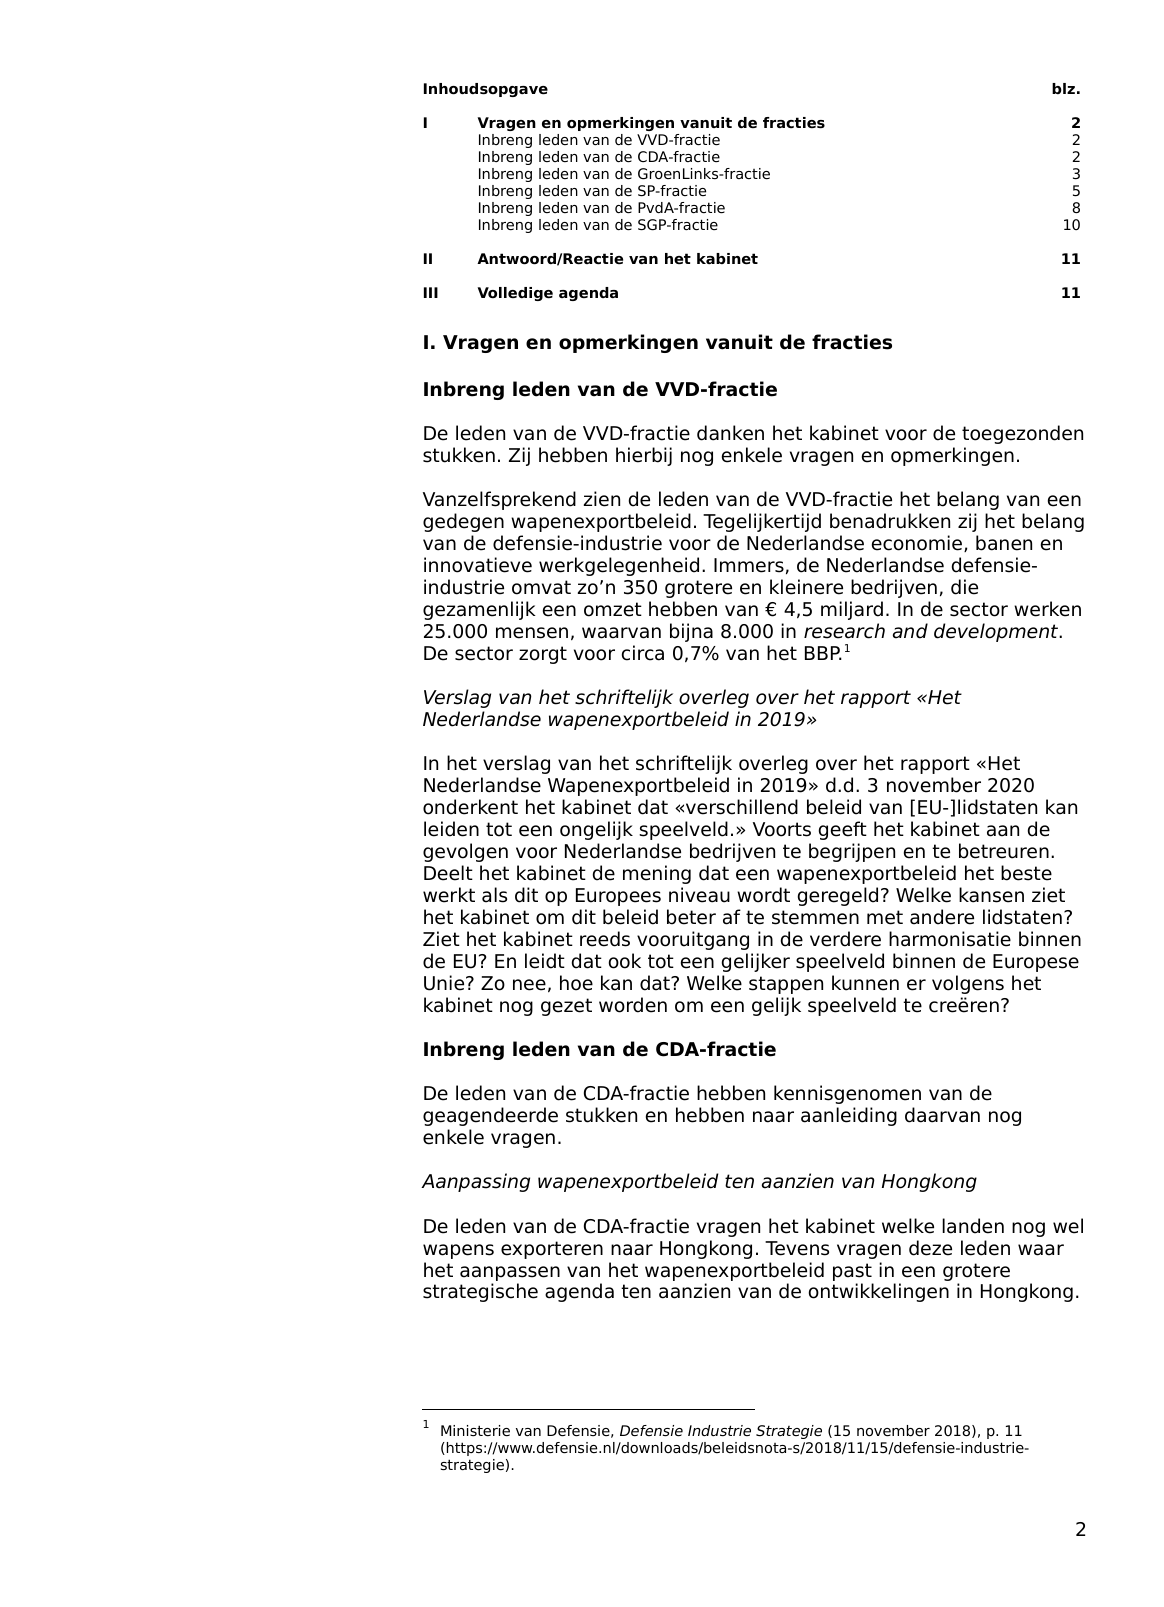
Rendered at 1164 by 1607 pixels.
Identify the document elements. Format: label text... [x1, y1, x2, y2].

table_cell Antwoord/Reactie van het kabinet [471, 251, 993, 268]
table_header Inhoudsopgave [422, 81, 993, 98]
table_cell 10 [993, 217, 1087, 234]
subtitle Inbreng leden van de VVD-fractie [422, 379, 1087, 401]
table_cell [422, 183, 471, 200]
table_cell [993, 268, 1087, 285]
subtitle I. Vragen en opmerkingen vanuit de fracties [422, 332, 1087, 354]
table_header blz. [993, 81, 1087, 98]
table_cell 2 [993, 115, 1087, 132]
table_cell [422, 132, 471, 149]
text De leden van de CDA-fractie vragen het kabinet welke landen nog wel wapens exporteren naar Hongkong. Tevens vragen deze leden waar het aanpassen van het wapenexportbeleid past in een grotere strategische agenda ten aanzien van de ontwikkelingen in Hongkong. [422, 1216, 1087, 1303]
table_cell Vragen en opmerkingen vanuit de fracties [471, 115, 993, 132]
table_cell Volledige agenda [471, 285, 993, 302]
table_cell Inbreng leden van de SP-fractie [471, 183, 993, 200]
table_cell [422, 234, 471, 251]
table_cell 11 [993, 251, 1087, 268]
table_cell Inbreng leden van de CDA-fractie [471, 149, 993, 166]
table_cell [422, 217, 471, 234]
table_cell 5 [993, 183, 1087, 200]
text Ministerie van Defensie, Defensie Industrie Strategie (15 november 2018), p. 11 (https://www.defensie.nl/downloads/beleidsnota-s/2018/11/15/defensie-industrie-strategie). [422, 1418, 1087, 1474]
table_cell 2 [993, 149, 1087, 166]
table_cell [471, 268, 993, 285]
text De leden van de VVD-fractie danken het kabinet voor de toegezonden stukken. Zij hebben hierbij nog enkele vragen en opmerkingen. [422, 423, 1087, 467]
table_cell [471, 234, 993, 251]
subtitle Inbreng leden van de CDA-fractie [422, 1039, 1087, 1061]
table_cell 3 [993, 166, 1087, 183]
subtitle Verslag van het schriftelijk overleg over het rapport «Het Nederlandse wapenexportbeleid in 2019» [422, 687, 1087, 731]
table_cell III [422, 285, 471, 302]
table_cell [422, 98, 471, 115]
table_cell [993, 234, 1087, 251]
table_cell [422, 149, 471, 166]
table_cell 2 [993, 132, 1087, 149]
table_cell [471, 98, 993, 115]
table_cell Inbreng leden van de SGP-fractie [471, 217, 993, 234]
table_cell 11 [993, 285, 1087, 302]
table_cell Inbreng leden van de VVD-fractie [471, 132, 993, 149]
table_cell [422, 166, 471, 183]
text De leden van de CDA-fractie hebben kennisgenomen van de geagendeerde stukken en hebben naar aanleiding daarvan nog enkele vragen. [422, 1083, 1087, 1149]
table_cell Inbreng leden van de GroenLinks-fractie [471, 166, 993, 183]
table_cell 8 [993, 200, 1087, 217]
table_cell [993, 98, 1087, 115]
table_cell [422, 200, 471, 217]
table_cell Inbreng leden van de PvdA-fractie [471, 200, 993, 217]
text In het verslag van het schriftelijk overleg over het rapport «Het Nederlandse Wapenexportbeleid in 2019» d.d. 3 november 2020 onderkent het kabinet dat «verschillend beleid van [EU-]lidstaten kan leiden tot een ongelijk speelveld.» Voorts geeft het kabinet aan de gevolgen voor Nederlandse bedrijven te begrijpen en te betreuren. Deelt het kabinet de mening dat een wapenexportbeleid het beste werkt als dit op Europees niveau wordt geregeld? Welke kansen ziet het kabinet om dit beleid beter af te stemmen met andere lidstaten? Ziet het kabinet reeds vooruitgang in de verdere harmonisatie binnen de EU? En leidt dat ook tot een gelijker speelveld binnen de Europese Unie? Zo nee, hoe kan dat? Welke stappen kunnen er volgens het kabinet nog gezet worden om een gelijk speelveld te creëren? [422, 753, 1087, 1017]
text Vanzelfsprekend zien de leden van de VVD-fractie het belang van een gedegen wapenexportbeleid. Tegelijkertijd benadrukken zij het belang van de defensie-industrie voor de Nederlandse economie, banen en innovatieve werkgelegenheid. Immers, de Nederlandse defensie-industrie omvat zo’n 350 grotere en kleinere bedrijven, die gezamenlijk een omzet hebben van € 4,5 miljard. In de sector werken 25.000 mensen, waarvan bijna 8.000 in research and development. De sector zorgt voor circa 0,7% van het BBP. [422, 489, 1087, 665]
table_cell [422, 268, 471, 285]
table_cell I [422, 115, 471, 132]
table_cell II [422, 251, 471, 268]
subtitle Aanpassing wapenexportbeleid ten aanzien van Hongkong [422, 1171, 1087, 1193]
